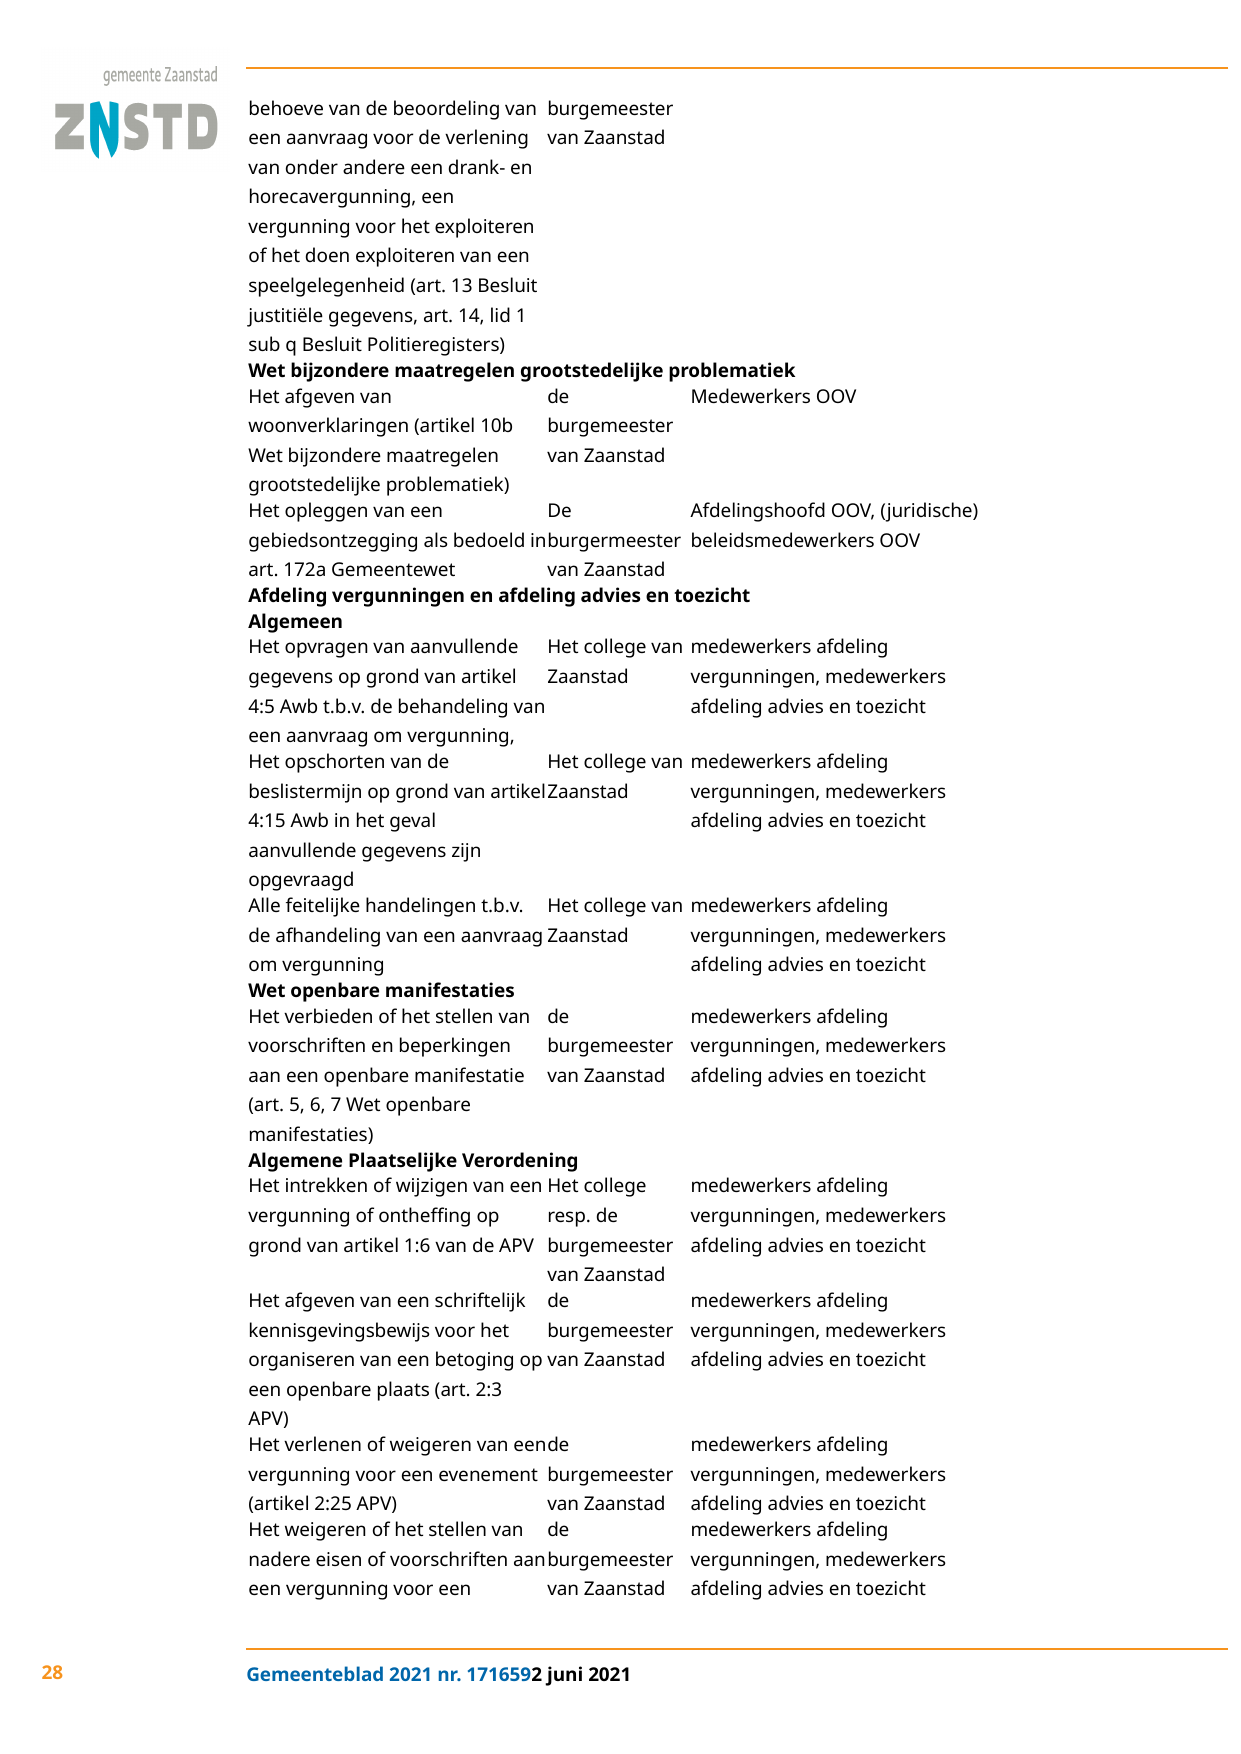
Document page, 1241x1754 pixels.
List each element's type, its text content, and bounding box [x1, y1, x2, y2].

table_cell [1008, 1516, 1152, 1601]
table_cell [1008, 95, 1152, 357]
table_cell Medewerkers OOV [690, 383, 1008, 497]
table_cell medewerkers afdeling vergunningen, medewerkers afdeling advies en toezicht [690, 748, 1008, 892]
table_cell medewerkers afdeling vergunningen, medewerkers afdeling advies en toezicht [690, 1287, 1008, 1431]
table_cell Afdeling vergunningen en afdeling advies en toezicht [248, 582, 1152, 608]
table_cell Het weigeren of het stellen van nadere eisen of voorschriften aan een vergunning voor een [248, 1516, 547, 1601]
table_cell medewerkers afdeling vergunningen, medewerkers afdeling advies en toezicht [690, 1173, 1008, 1287]
table_cell de burgemeester van Zaanstad [547, 1431, 690, 1516]
table_cell [1008, 1003, 1152, 1147]
table_cell Het opleggen van een gebiedsontzegging als bedoeld in art. 172a Gemeentewet [248, 498, 547, 582]
table_cell Afdelingshoofd OOV, (juridische) beleidsmedewerkers OOV [690, 498, 1008, 582]
table_cell medewerkers afdeling vergunningen, medewerkers afdeling advies en toezicht [690, 634, 1008, 748]
table_cell medewerkers afdeling vergunningen, medewerkers afdeling advies en toezicht [690, 1431, 1008, 1516]
table_cell Algemeen [248, 608, 1152, 634]
table_cell Het opschorten van de beslistermijn op grond van artikel 4:15 Awb in het geval aanvullende gegevens zijn opgevraagd [248, 748, 547, 892]
table_cell Het college van Zaanstad [547, 634, 690, 748]
table_cell Wet openbare manifestaties [248, 977, 1152, 1003]
table_cell [1008, 748, 1152, 892]
table_cell de burgemeester van Zaanstad [547, 383, 690, 497]
table_cell Het verbieden of het stellen van voorschriften en beperkingen aan een openbare manifestatie (art. 5, 6, 7 Wet openbare manifestaties) [248, 1003, 547, 1147]
table_cell Wet bijzondere maatregelen grootstedelijke problematiek [248, 357, 1152, 383]
picture [41, 47, 231, 172]
table_cell [1008, 634, 1152, 748]
table_cell de burgemeester van Zaanstad [547, 1287, 690, 1431]
table_cell Algemene Plaatselijke Verordening [248, 1147, 1152, 1173]
table_cell Het verlenen of weigeren van een vergunning voor een evenement (artikel 2:25 APV) [248, 1431, 547, 1516]
table_cell medewerkers afdeling vergunningen, medewerkers afdeling advies en toezicht [690, 892, 1008, 977]
table_cell de burgemeester van Zaanstad [547, 1003, 690, 1147]
table_cell Het college resp. de burgemeester van Zaanstad [547, 1173, 690, 1287]
table_cell Het afgeven van woonverklaringen (artikel 10b Wet bijzondere maatregelen grootstedelijke problematiek) [248, 383, 547, 497]
table_cell Het opvragen van aanvullende gegevens op grond van artikel 4:5 Awb t.b.v. de behandeling van een aanvraag om vergunning, [248, 634, 547, 748]
table_cell Het afgeven van een schriftelijk kennisgevingsbewijs voor het organiseren van een betoging op een openbare plaats (art. 2:3 APV) [248, 1287, 547, 1431]
table_cell medewerkers afdeling vergunningen, medewerkers afdeling advies en toezicht [690, 1516, 1008, 1601]
table_cell medewerkers afdeling vergunningen, medewerkers afdeling advies en toezicht [690, 1003, 1008, 1147]
table_cell [1008, 1431, 1152, 1516]
table_cell [690, 95, 1008, 357]
table_cell Het intrekken of wijzigen van een vergunning of ontheffing op grond van artikel 1:6 van de APV [248, 1173, 547, 1287]
table_cell De burgermeester van Zaanstad [547, 498, 690, 582]
table_cell [1008, 1173, 1152, 1287]
table_cell Het college van Zaanstad [547, 892, 690, 977]
table_cell behoeve van de beoordeling van een aanvraag voor de verlening van onder andere een drank- en horecavergunning, een vergunning voor het exploiteren of het doen exploiteren van een speelgelegenheid (art. 13 Besluit justitiële gegevens, art. 14, lid 1 sub q Besluit Politieregisters) [248, 95, 547, 357]
table_cell Alle feitelijke handelingen t.b.v. de afhandeling van een aanvraag om vergunning [248, 892, 547, 977]
table_cell [1008, 1287, 1152, 1431]
table_cell [1008, 498, 1152, 582]
table_cell burgemeester van Zaanstad [547, 95, 690, 357]
table_cell Het college van Zaanstad [547, 748, 690, 892]
table_cell [1008, 383, 1152, 497]
table_cell de burgemeester van Zaanstad [547, 1516, 690, 1601]
table_cell [1008, 892, 1152, 977]
